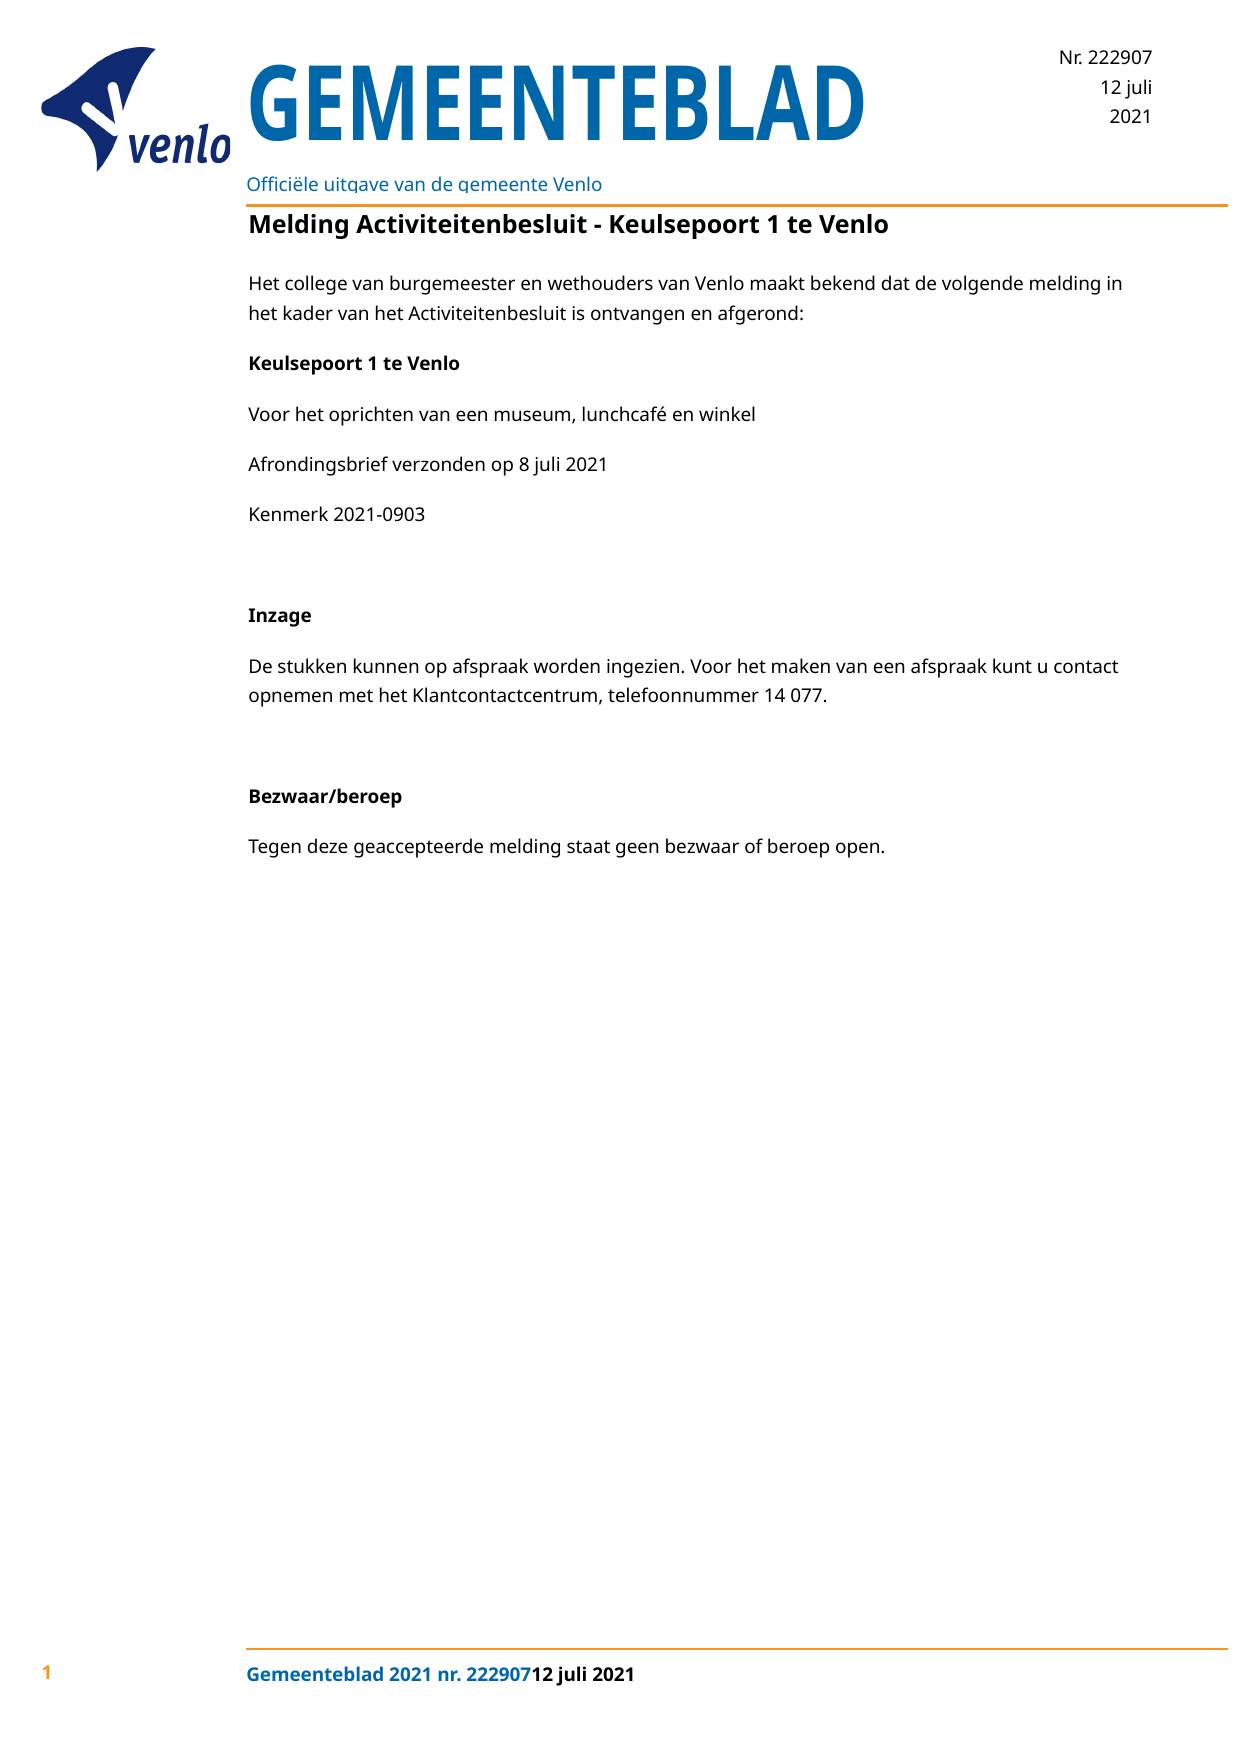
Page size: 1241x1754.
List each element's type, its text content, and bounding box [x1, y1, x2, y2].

text Kenmerk 2021-0903 [248, 502, 1152, 527]
text Inzage [248, 602, 1152, 628]
text De stukken kunnen op afspraak worden ingezien. Voor het maken van een afspraak kunt u contact opnemen met het Klantcontactcentrum, telefoonnummer 14 077. [248, 653, 1152, 708]
picture [41, 47, 231, 172]
text Voor het oprichten van een museum, lunchcafé en winkel [248, 401, 1152, 426]
text Tegen deze geaccepteerde melding staat geen bezwaar of beroep open. [248, 834, 1152, 859]
text Melding Activiteitenbesluit - Keulsepoort 1 te Venlo [248, 207, 1152, 241]
text Afrondingsbrief verzonden op 8 juli 2021 [248, 451, 1152, 477]
text Het college van burgemeester en wethouders van Venlo maakt bekend dat de volgende melding in het kader van het Activiteitenbesluit is ontvangen en afgerond: [248, 270, 1152, 326]
text Keulsepoort 1 te Venlo [248, 350, 1152, 376]
text Bezwaar/beroep [248, 783, 1152, 809]
